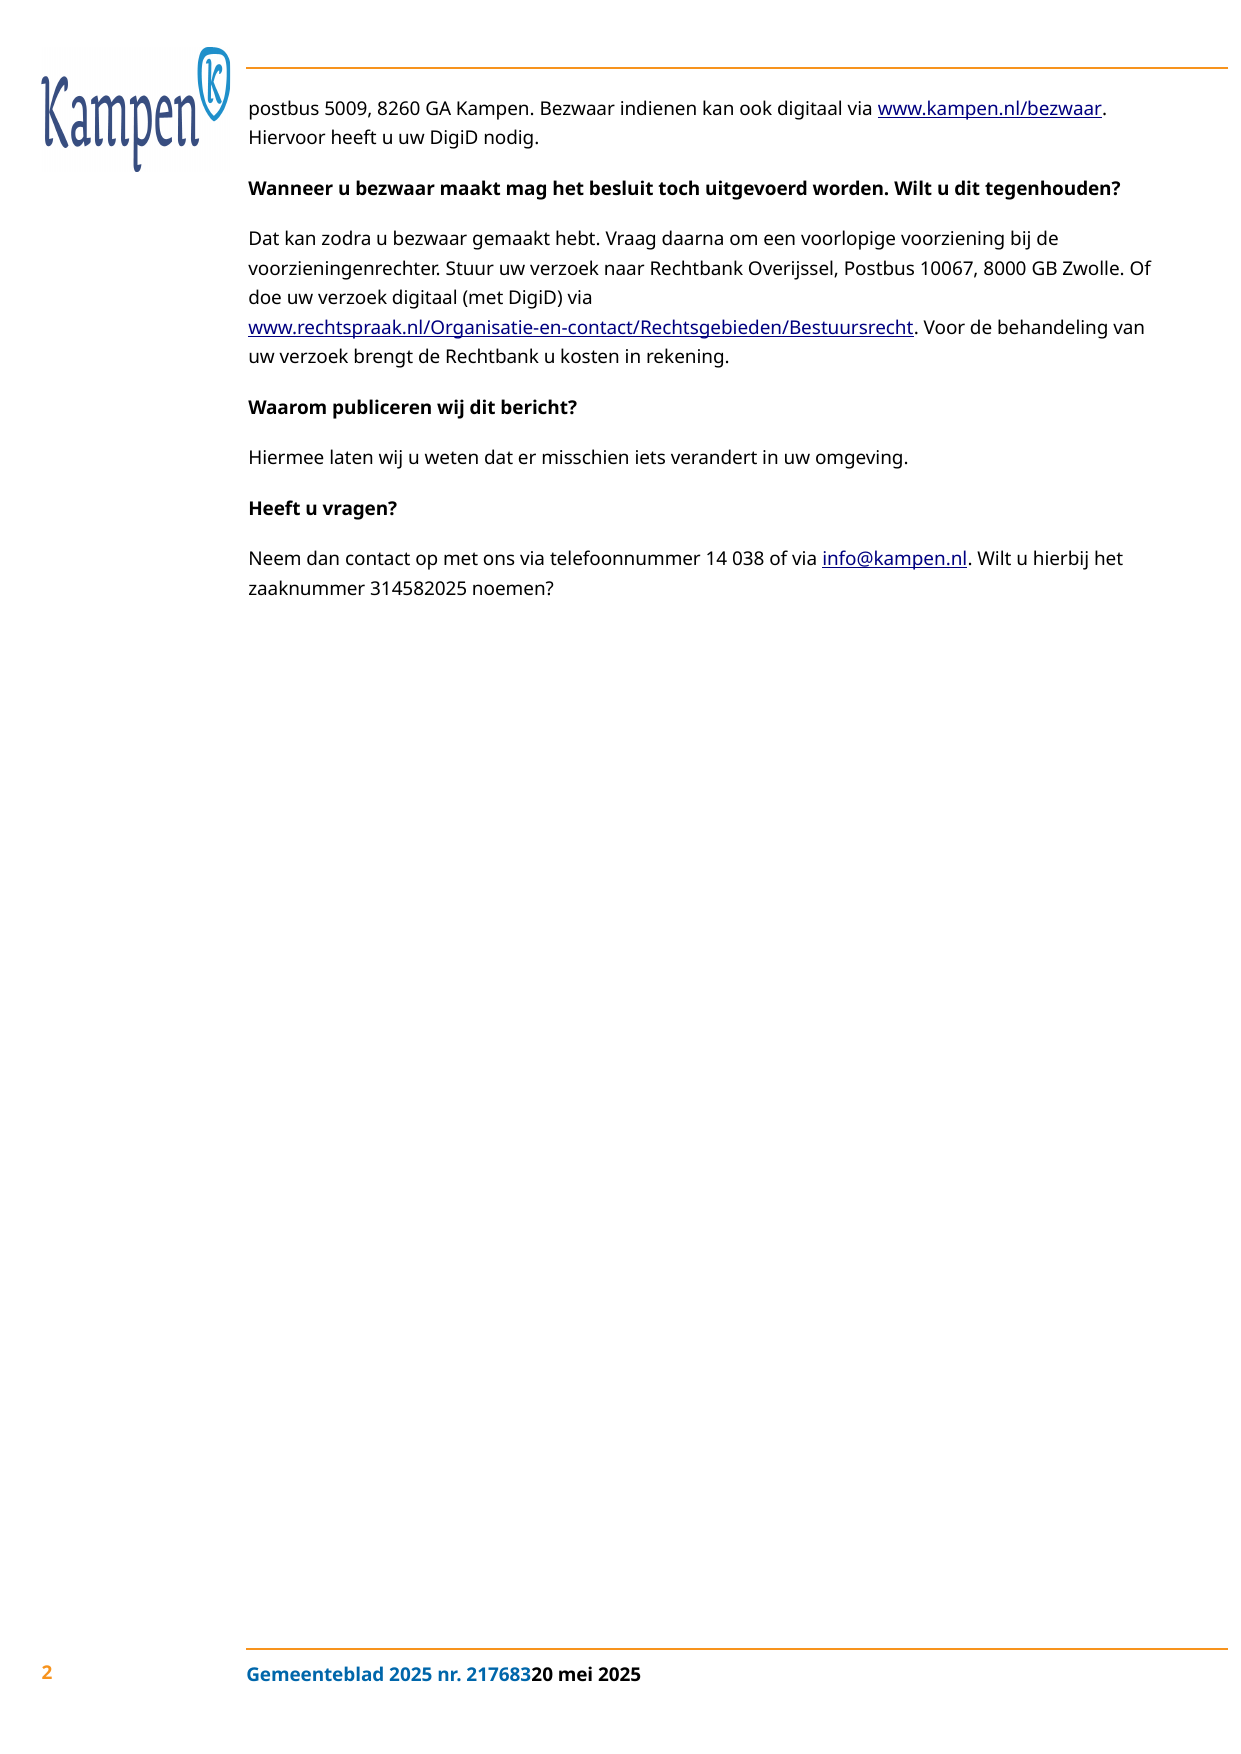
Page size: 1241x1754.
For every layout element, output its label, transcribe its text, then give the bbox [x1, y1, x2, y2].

text Hiermee laten wij u weten dat er misschien iets verandert in uw omgeving. [248, 444, 1152, 470]
text Dat kan zodra u bezwaar gemaakt hebt. Vraag daarna om een voorlopige voorziening bij de voorzieningenrechter. Stuur uw verzoek naar Rechtbank Overijssel, Postbus 10067, 8000 GB Zwolle. Of doe uw verzoek digitaal (met DigiD) via www.rechtspraak.nl/Organisatie-en-contact/Rechtsgebieden/Bestuursrecht. Voor de behandeling van uw verzoek brengt de Rechtbank u kosten in rekening. [248, 225, 1152, 369]
text Neem dan contact op met ons via telefoonnummer 14 038 of via info@kampen.nl. Wilt u hierbij het zaaknummer 314582025 noemen? [248, 545, 1152, 601]
picture [41, 47, 231, 172]
text Wanneer u bezwaar maakt mag het besluit toch uitgevoerd worden. Wilt u dit tegenhouden? [248, 175, 1152, 201]
text Waarom publiceren wij dit bericht? [248, 394, 1152, 420]
text postbus 5009, 8260 GA Kampen. Bezwaar indienen kan ook digitaal via www.kampen.nl/bezwaar. Hiervoor heeft u uw DigiD nodig. [248, 95, 1152, 150]
text Heeft u vragen? [248, 495, 1152, 521]
